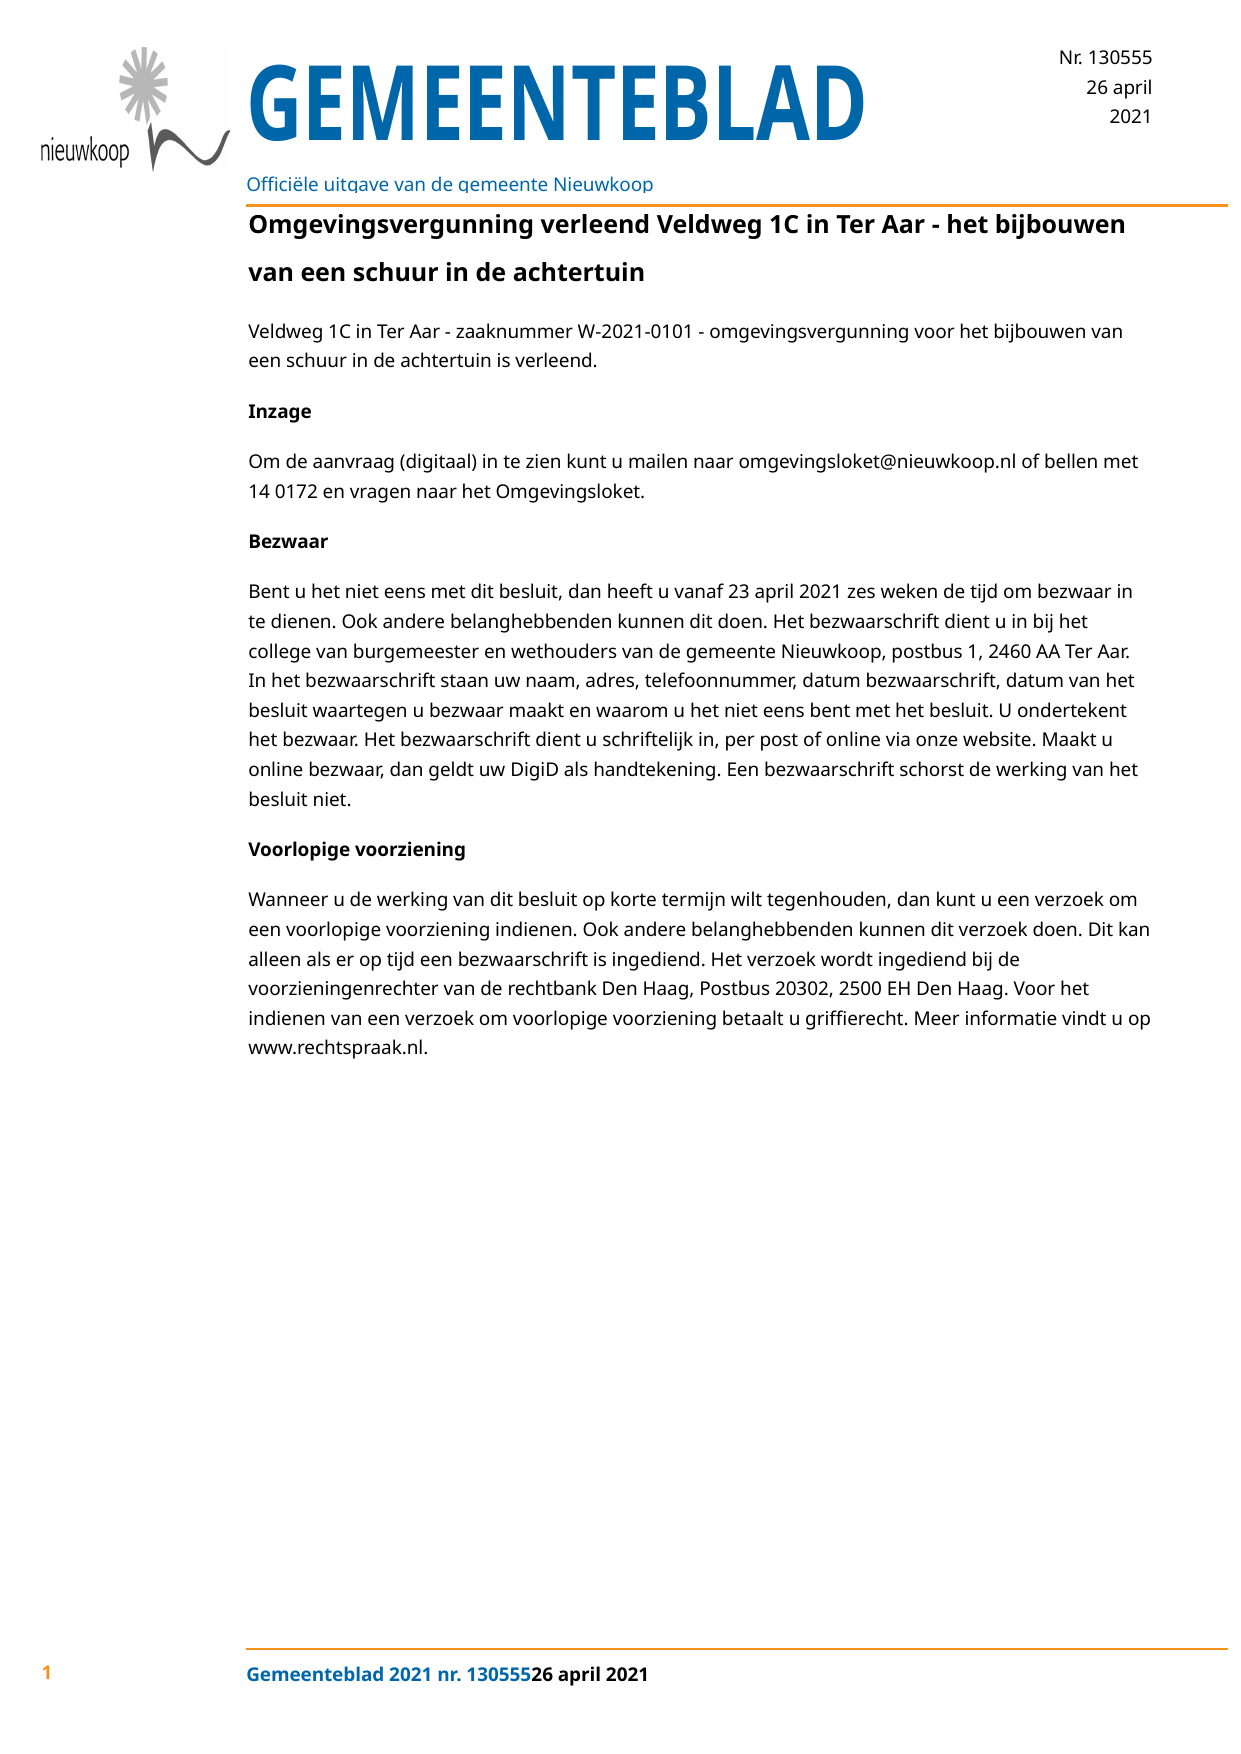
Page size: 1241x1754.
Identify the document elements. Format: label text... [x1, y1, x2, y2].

text Voorlopige voorziening [248, 836, 1152, 862]
text Bezwaar [248, 528, 1152, 554]
text Omgevingsvergunning verleend Veldweg 1C in Ter Aar - het bijbouwen van een schuur in de achtertuin [248, 207, 1152, 288]
text Veldweg 1C in Ter Aar - zaaknummer W-2021-0101 - omgevingsvergunning voor het bijbouwen van een schuur in de achtertuin is verleend. [248, 318, 1152, 373]
text Bent u het niet eens met dit besluit, dan heeft u vanaf 23 april 2021 zes weken de tijd om bezwaar in te dienen. Ook andere belanghebbenden kunnen dit doen. Het bezwaarschrift dient u in bij het college van burgemeester en wethouders van de gemeente Nieuwkoop, postbus 1, 2460 AA Ter Aar. In het bezwaarschrift staan uw naam, adres, telefoonnummer, datum bezwaarschrift, datum van het besluit waartegen u bezwaar maakt en waarom u het niet eens bent met het besluit. U ondertekent het bezwaar. Het bezwaarschrift dient u schriftelijk in, per post of online via onze website. Maakt u online bezwaar, dan geldt uw DigiD als handtekening. Een bezwaarschrift schorst de werking van het besluit niet. [248, 579, 1152, 812]
picture [41, 47, 231, 172]
text Inzage [248, 398, 1152, 424]
text Wanneer u de werking van dit besluit op korte termijn wilt tegenhouden, dan kunt u een verzoek om een voorlopige voorziening indienen. Ook andere belanghebbenden kunnen dit verzoek doen. Dit kan alleen als er op tijd een bezwaarschrift is ingediend. Het verzoek wordt ingediend bij de voorzieningenrechter van de rechtbank Den Haag, Postbus 20302, 2500 EH Den Haag. Voor het indienen van een verzoek om voorlopige voorziening betaalt u griffierecht. Meer informatie vindt u op www.rechtspraak.nl. [248, 887, 1152, 1060]
text Om de aanvraag (digitaal) in te zien kunt u mailen naar omgevingsloket@nieuwkoop.nl of bellen met 14 0172 en vragen naar het Omgevingsloket. [248, 448, 1152, 504]
